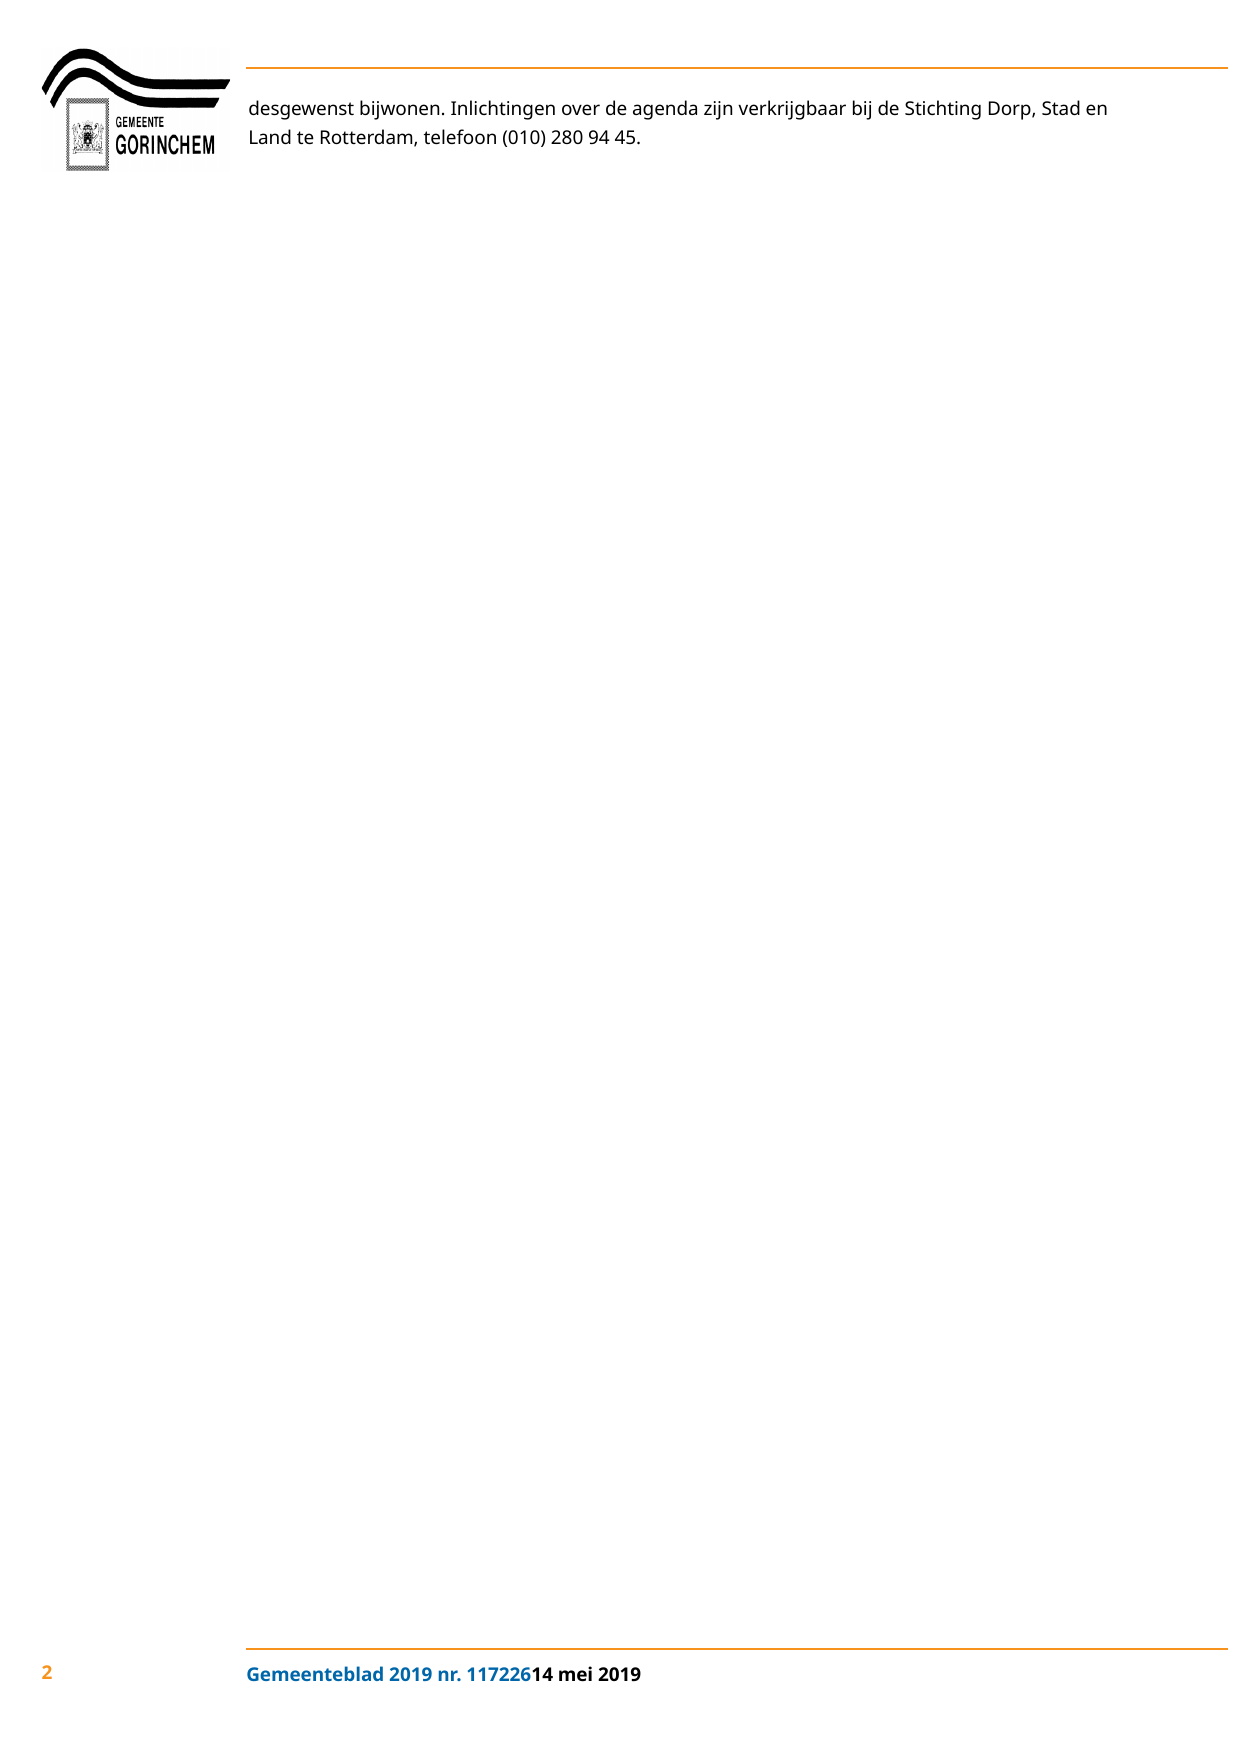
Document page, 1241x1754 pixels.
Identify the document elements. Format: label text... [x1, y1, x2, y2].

picture [41, 47, 231, 172]
text desgewenst bijwonen. Inlichtingen over de agenda zijn verkrijgbaar bij de Stichting Dorp, Stad en Land te Rotterdam, telefoon (010) 280 94 45. [248, 95, 1152, 150]
